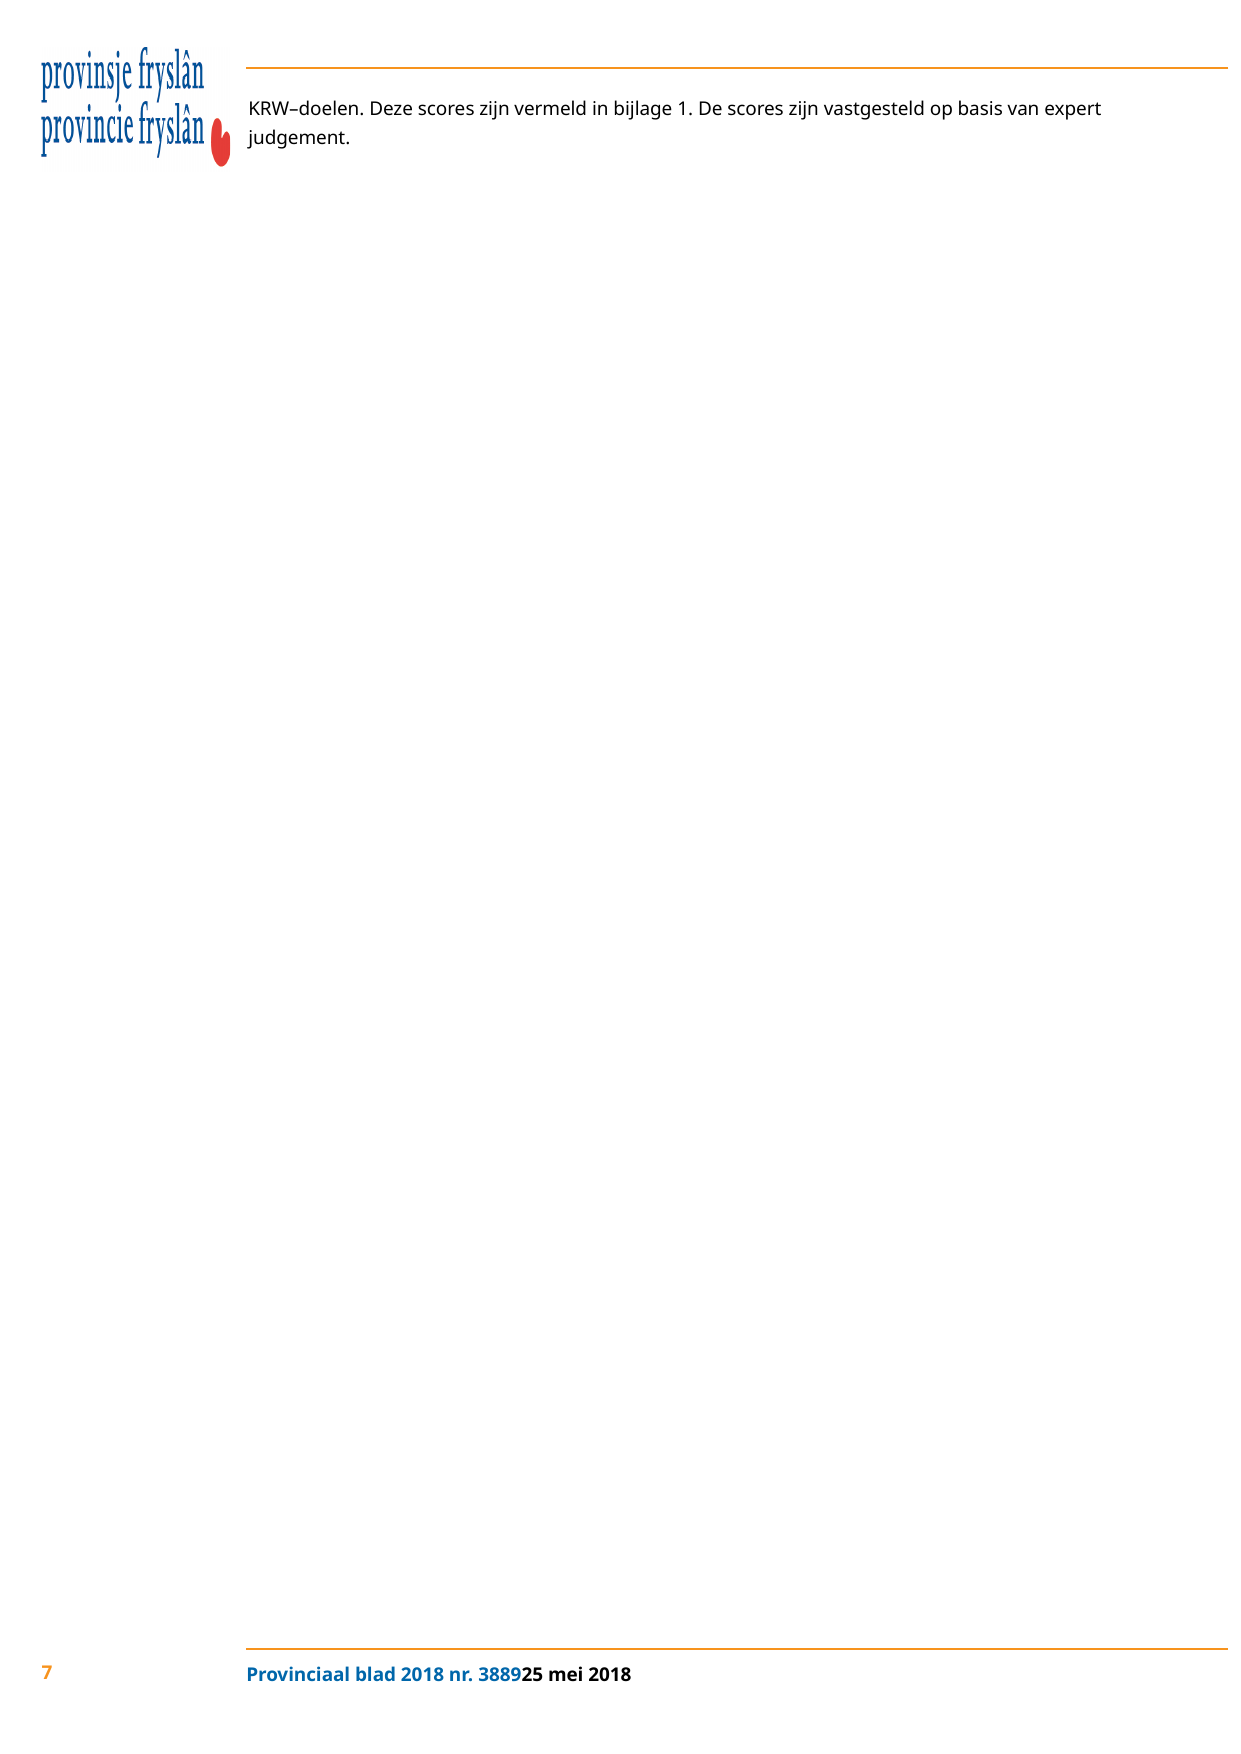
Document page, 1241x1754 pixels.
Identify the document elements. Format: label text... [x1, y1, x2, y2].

picture [41, 47, 231, 172]
text KRW–doelen. Deze scores zijn vermeld in bijlage 1. De scores zijn vastgesteld op basis van expert judgement. [248, 95, 1152, 150]
